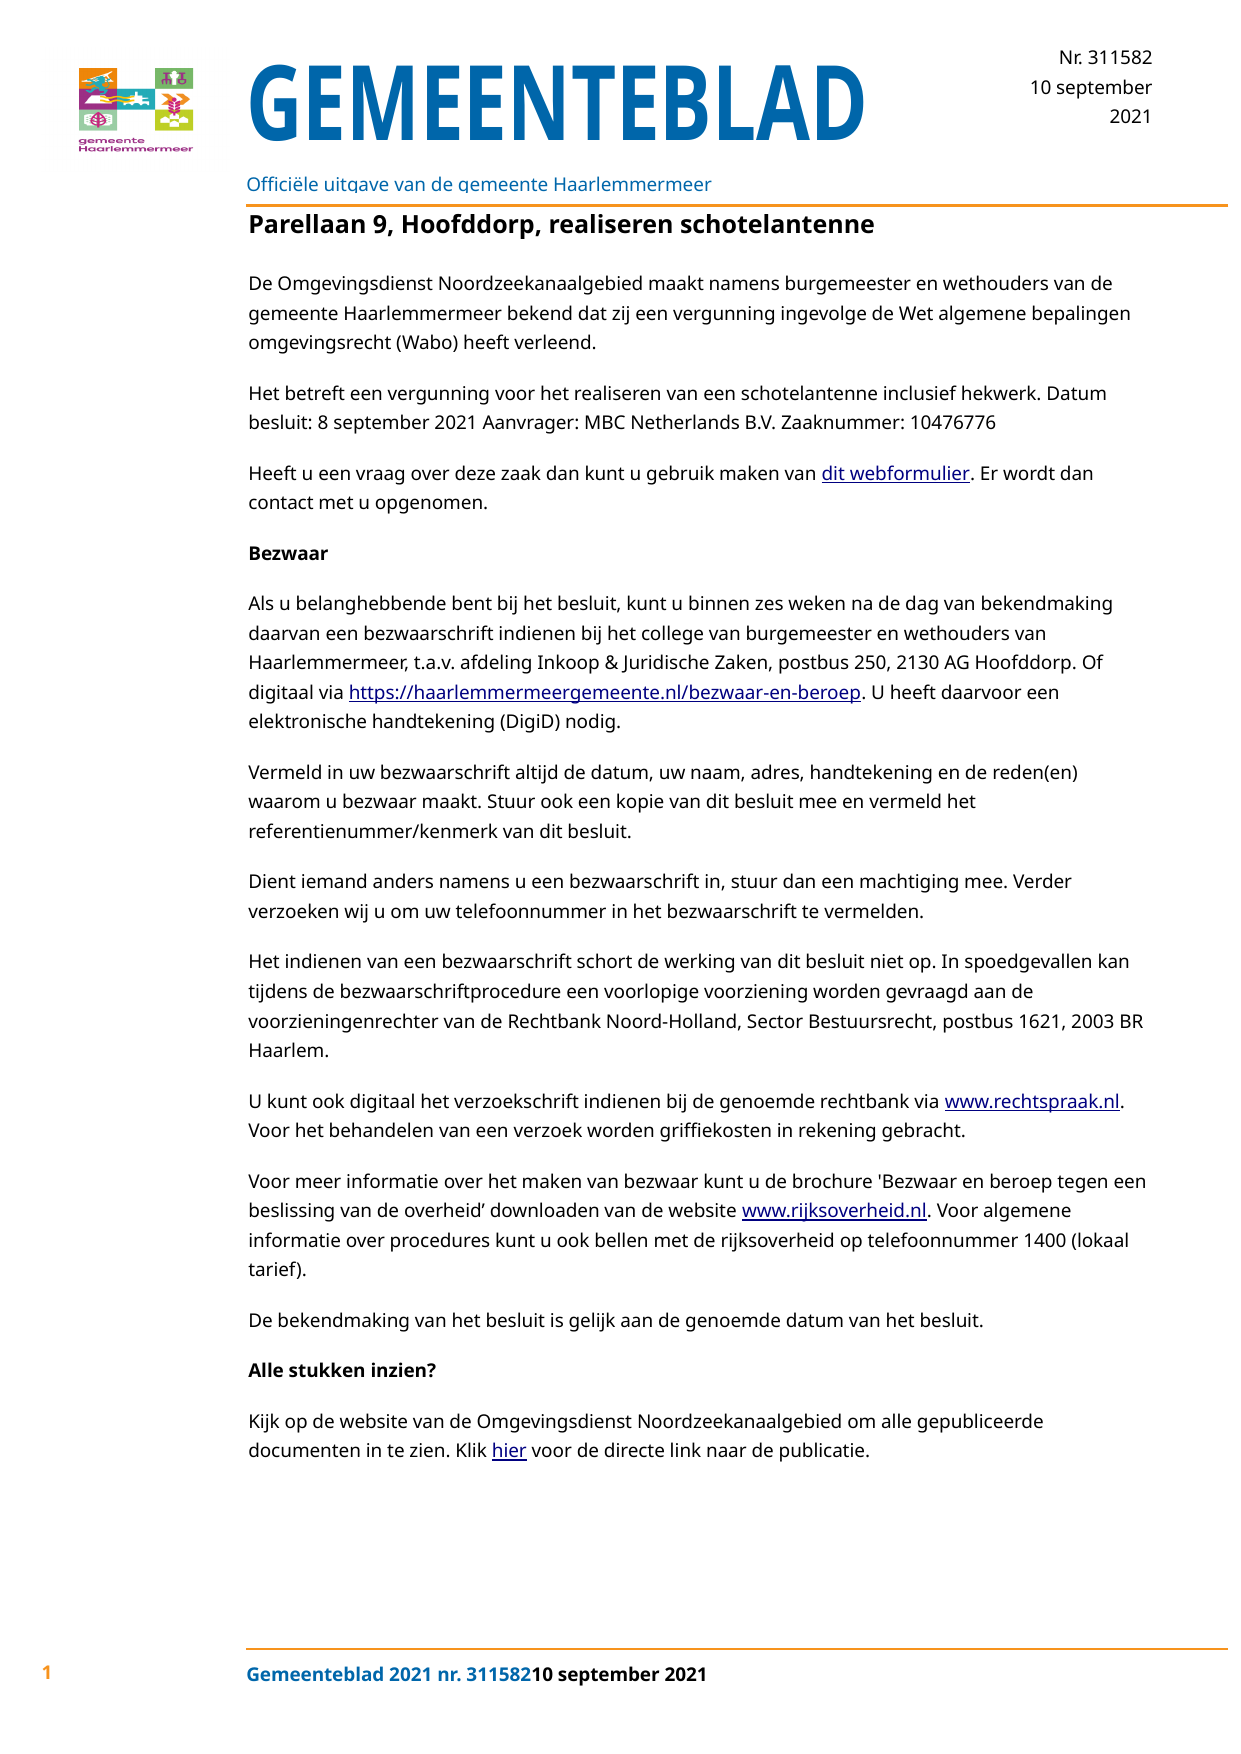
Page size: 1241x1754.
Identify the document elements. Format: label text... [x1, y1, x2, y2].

picture [41, 47, 231, 172]
text Voor meer informatie over het maken van bezwaar kunt u de brochure 'Bezwaar en beroep tegen een beslissing van de overheid’ downloaden van de website www.rijksoverheid.nl. Voor algemene informatie over procedures kunt u ook bellen met de rijksoverheid op telefoonnummer 1400 (lokaal tarief). [248, 1168, 1152, 1282]
text Vermeld in uw bezwaarschrift altijd de datum, uw naam, adres, handtekening en de reden(en) waarom u bezwaar maakt. Stuur ook een kopie van dit besluit mee en vermeld het referentienummer/kenmerk van dit besluit. [248, 759, 1152, 844]
text De Omgevingsdienst Noordzeekanaalgebied maakt namens burgemeester en wethouders van de gemeente Haarlemmermeer bekend dat zij een vergunning ingevolge de Wet algemene bepalingen omgevingsrecht (Wabo) heeft verleend. [248, 270, 1152, 355]
text Het indienen van een bezwaarschrift schort de werking van dit besluit niet op. In spoedgevallen kan tijdens de bezwaarschriftprocedure een voorlopige voorziening worden gevraagd aan de voorzieningenrechter van de Rechtbank Noord-Holland, Sector Bestuursrecht, postbus 1621, 2003 BR Haarlem. [248, 949, 1152, 1063]
text Dient iemand anders namens u een bezwaarschrift in, stuur dan een machtiging mee. Verder verzoeken wij u om uw telefoonnummer in het bezwaarschrift te vermelden. [248, 869, 1152, 924]
text Alle stukken inzien? [248, 1357, 1152, 1383]
text Bezwaar [248, 540, 1152, 566]
text Het betreft een vergunning voor het realiseren van een schotelantenne inclusief hekwerk. Datum besluit: 8 september 2021 Aanvrager: MBC Netherlands B.V. Zaaknummer: 10476776 [248, 380, 1152, 435]
text De bekendmaking van het besluit is gelijk aan de genoemde datum van het besluit. [248, 1307, 1152, 1333]
text Heeft u een vraag over deze zaak dan kunt u gebruik maken van dit webformulier. Er wordt dan contact met u opgenomen. [248, 460, 1152, 515]
text Kijk op de website van de Omgevingsdienst Noordzeekanaalgebied om alle gepubliceerde documenten in te zien. Klik hier voor de directe link naar de publicatie. [248, 1408, 1152, 1463]
text U kunt ook digitaal het verzoekschrift indienen bij de genoemde rechtbank via www.rechtspraak.nl. Voor het behandelen van een verzoek worden griffiekosten in rekening gebracht. [248, 1088, 1152, 1143]
text Als u belanghebbende bent bij het besluit, kunt u binnen zes weken na de dag van bekendmaking daarvan een bezwaarschrift indienen bij het college van burgemeester en wethouders van Haarlemmermeer, t.a.v. afdeling Inkoop & Juridische Zaken, postbus 250, 2130 AG Hoofddorp. Of digitaal via https://haarlemmermeergemeente.nl/bezwaar-en-beroep. U heeft daarvoor een elektronische handtekening (DigiD) nodig. [248, 590, 1152, 734]
text Parellaan 9, Hoofddorp, realiseren schotelantenne [248, 207, 1152, 241]
